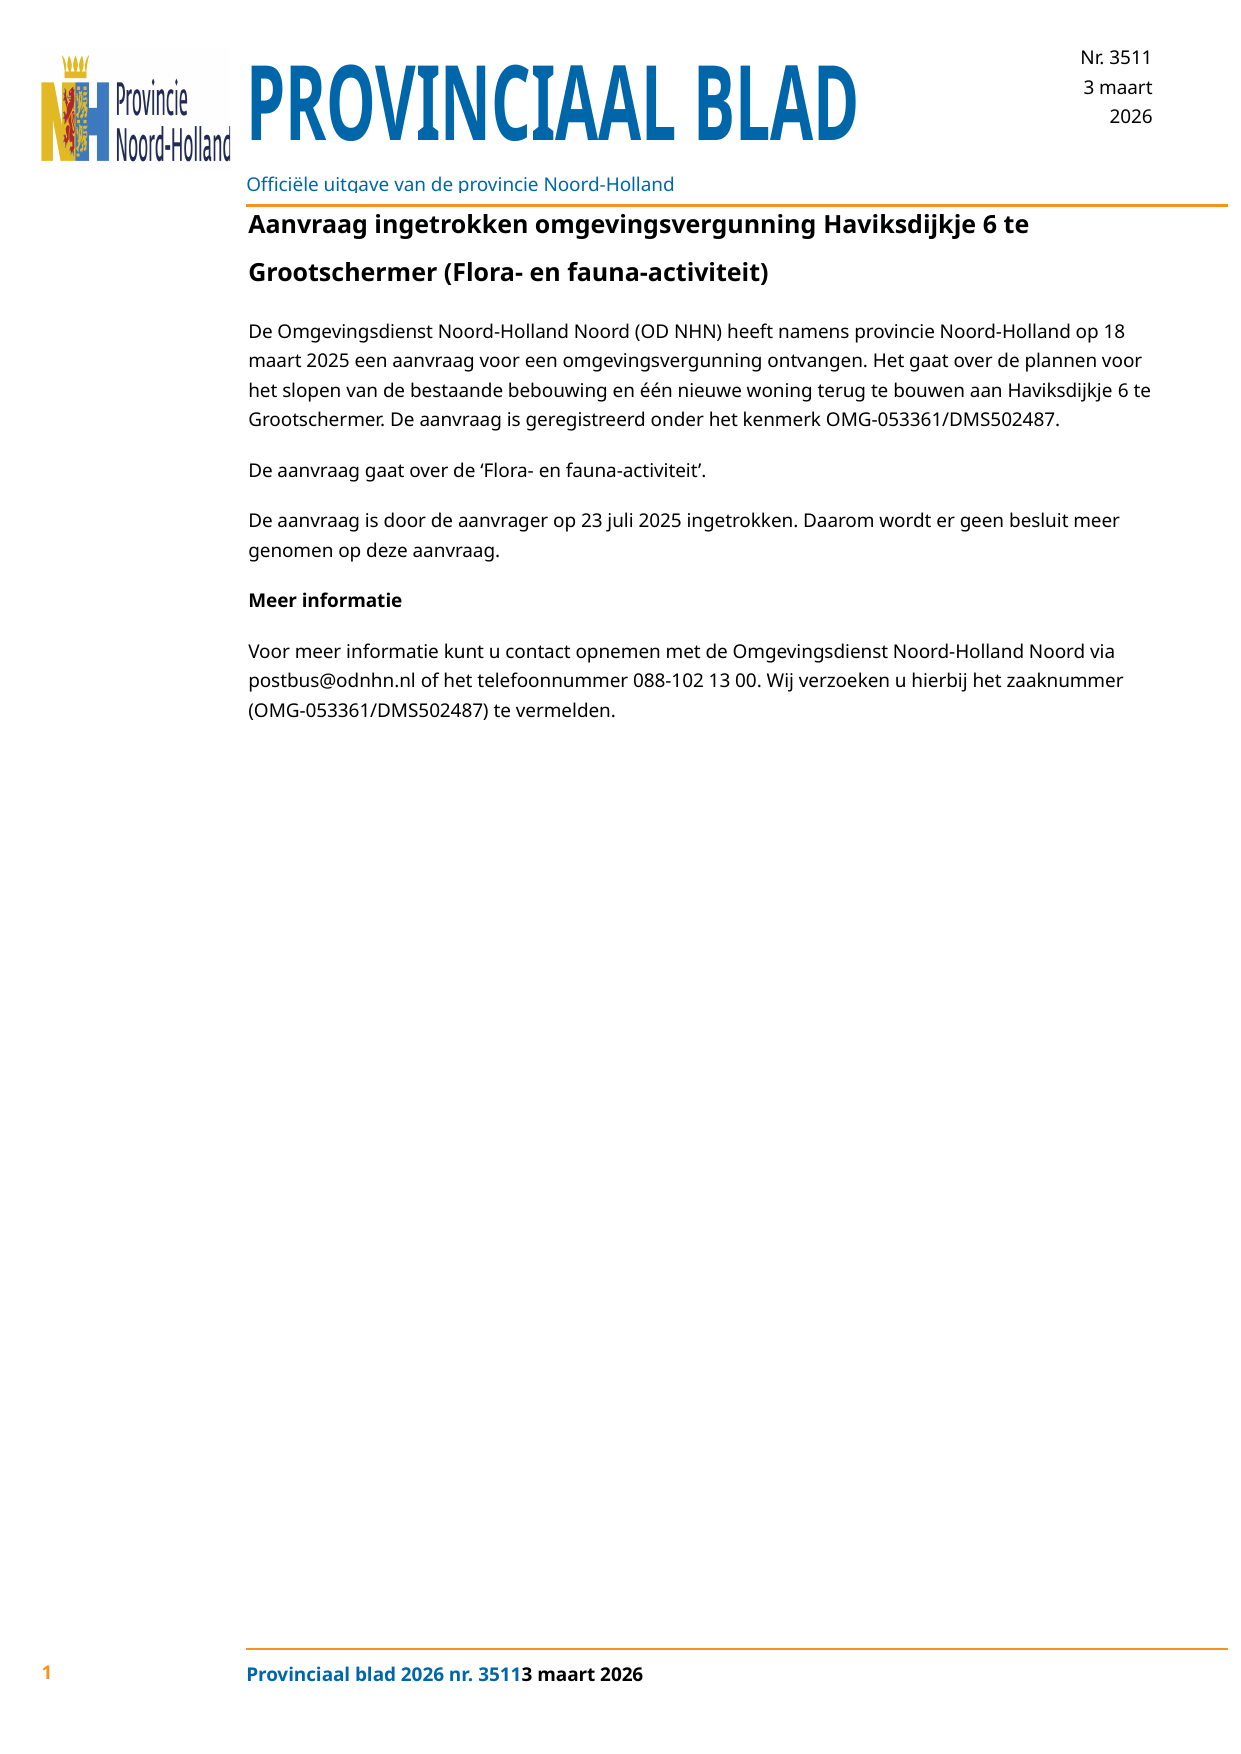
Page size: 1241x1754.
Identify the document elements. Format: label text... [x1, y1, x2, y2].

text De aanvraag is door de aanvrager op 23 juli 2025 ingetrokken. Daarom wordt er geen besluit meer genomen op deze aanvraag. [248, 507, 1152, 563]
text Voor meer informatie kunt u contact opnemen met de Omgevingsdienst Noord-Holland Noord via postbus@odnhn.nl of het telefoonnummer 088-102 13 00. Wij verzoeken u hierbij het zaaknummer (OMG-053361/DMS502487) te vermelden. [248, 638, 1152, 723]
picture [41, 47, 231, 172]
text De aanvraag gaat over de ‘Flora- en fauna-activiteit’. [248, 457, 1152, 483]
text De Omgevingsdienst Noord-Holland Noord (OD NHN) heeft namens provincie Noord-Holland op 18 maart 2025 een aanvraag voor een omgevingsvergunning ontvangen. Het gaat over de plannen voor het slopen van de bestaande bebouwing en één nieuwe woning terug te bouwen aan Haviksdijkje 6 te Grootschermer. De aanvraag is geregistreerd onder het kenmerk OMG-053361/DMS502487. [248, 318, 1152, 432]
text Meer informatie [248, 587, 1152, 613]
text Aanvraag ingetrokken omgevingsvergunning Haviksdijkje 6 te Grootschermer (Flora- en fauna-activiteit) [248, 207, 1152, 288]
